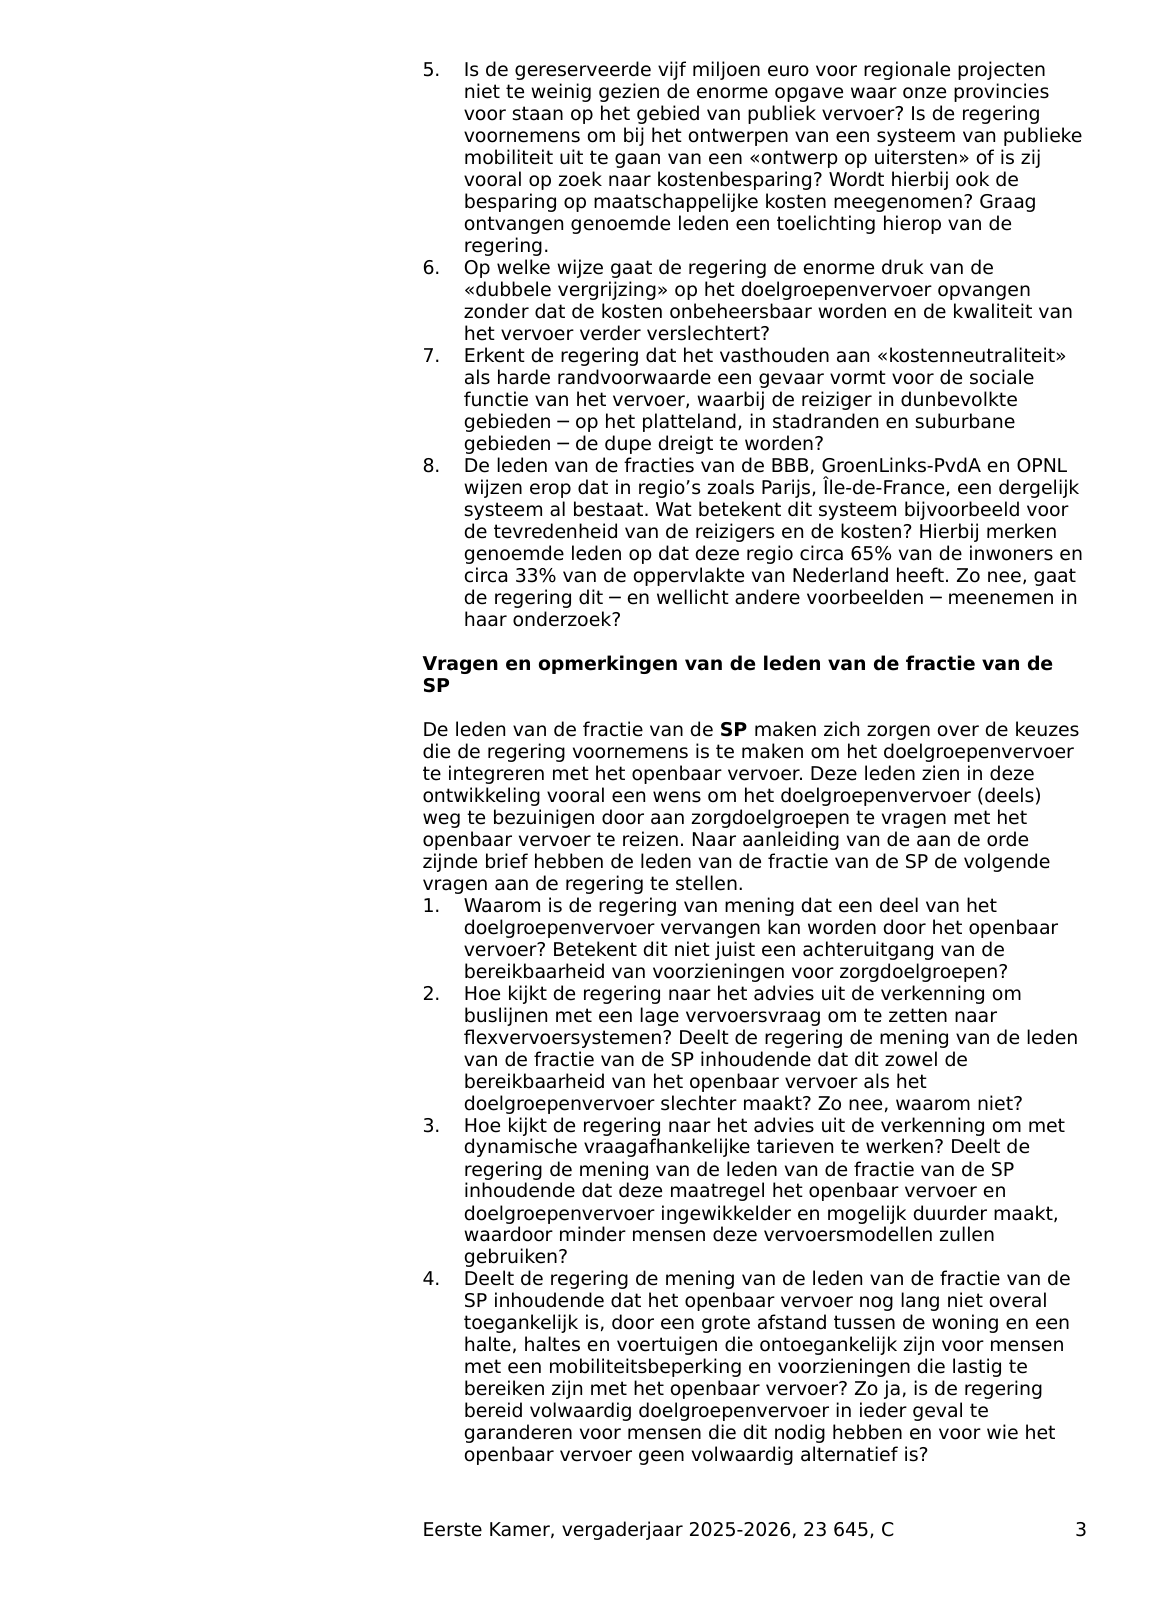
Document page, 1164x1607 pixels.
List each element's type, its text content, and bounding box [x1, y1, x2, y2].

text 4. Deelt de regering de mening van de leden van de fractie van de SP inhoudende dat het openbaar vervoer nog lang niet overal toegankelijk is, door een grote afstand tussen de woning en een halte, haltes en voertuigen die ontoegankelijk zijn voor mensen met een mobiliteitsbeperking en voorzieningen die lastig te bereiken zijn met het openbaar vervoer? Zo ja, is de regering bereid volwaardig doelgroepenvervoer in ieder geval te garanderen voor mensen die dit nodig hebben en voor wie het openbaar vervoer geen volwaardig alternatief is? [422, 1268, 1087, 1466]
subtitle Vragen en opmerkingen van de leden van de fractie van de SP [422, 653, 1087, 697]
text 8. De leden van de fracties van de BBB, GroenLinks-PvdA en OPNL wijzen erop dat in regio’s zoals Parijs, Île-de-France, een dergelijk systeem al bestaat. Wat betekent dit systeem bijvoorbeeld voor de tevredenheid van de reizigers en de kosten? Hierbij merken genoemde leden op dat deze regio circa 65% van de inwoners en circa 33% van de oppervlakte van Nederland heeft. Zo nee, gaat de regering dit ─ en wellicht andere voorbeelden ─ meenemen in haar onderzoek? [422, 455, 1087, 631]
text 6. Op welke wijze gaat de regering de enorme druk van de «dubbele vergrijzing» op het doelgroepenvervoer opvangen zonder dat de kosten onbeheersbaar worden en de kwaliteit van het vervoer verder verslechtert? [422, 257, 1087, 345]
text 1. Waarom is de regering van mening dat een deel van het doelgroepenvervoer vervangen kan worden door het openbaar vervoer? Betekent dit niet juist een achteruitgang van de bereikbaarheid van voorzieningen voor zorgdoelgroepen? [422, 895, 1087, 983]
text 5. Is de gereserveerde vijf miljoen euro voor regionale projecten niet te weinig gezien de enorme opgave waar onze provincies voor staan op het gebied van publiek vervoer? Is de regering voornemens om bij het ontwerpen van een systeem van publieke mobiliteit uit te gaan van een «ontwerp op uitersten» of is zij vooral op zoek naar kostenbesparing? Wordt hierbij ook de besparing op maatschappelijke kosten meegenomen? Graag ontvangen genoemde leden een toelichting hierop van de regering. [422, 59, 1087, 257]
text De leden van de fractie van de SP maken zich zorgen over de keuzes die de regering voornemens is te maken om het doelgroepenvervoer te integreren met het openbaar vervoer. Deze leden zien in deze ontwikkeling vooral een wens om het doelgroepenvervoer (deels) weg te bezuinigen door aan zorgdoelgroepen te vragen met het openbaar vervoer te reizen. Naar aanleiding van de aan de orde zijnde brief hebben de leden van de fractie van de SP de volgende vragen aan de regering te stellen. [422, 719, 1087, 895]
text 7. Erkent de regering dat het vasthouden aan «kostenneutraliteit» als harde randvoorwaarde een gevaar vormt voor de sociale functie van het vervoer, waarbij de reiziger in dunbevolkte gebieden ─ op het platteland, in stadranden en suburbane gebieden ─ de dupe dreigt te worden? [422, 345, 1087, 455]
text 3. Hoe kijkt de regering naar het advies uit de verkenning om met dynamische vraagafhankelijke tarieven te werken? Deelt de regering de mening van de leden van de fractie van de SP inhoudende dat deze maatregel het openbaar vervoer en doelgroepenvervoer ingewikkelder en mogelijk duurder maakt, waardoor minder mensen deze vervoersmodellen zullen gebruiken? [422, 1114, 1087, 1268]
text 2. Hoe kijkt de regering naar het advies uit de verkenning om buslijnen met een lage vervoersvraag om te zetten naar flexvervoersystemen? Deelt de regering de mening van de leden van de fractie van de SP inhoudende dat dit zowel de bereikbaarheid van het openbaar vervoer als het doelgroepenvervoer slechter maakt? Zo nee, waarom niet? [422, 983, 1087, 1114]
